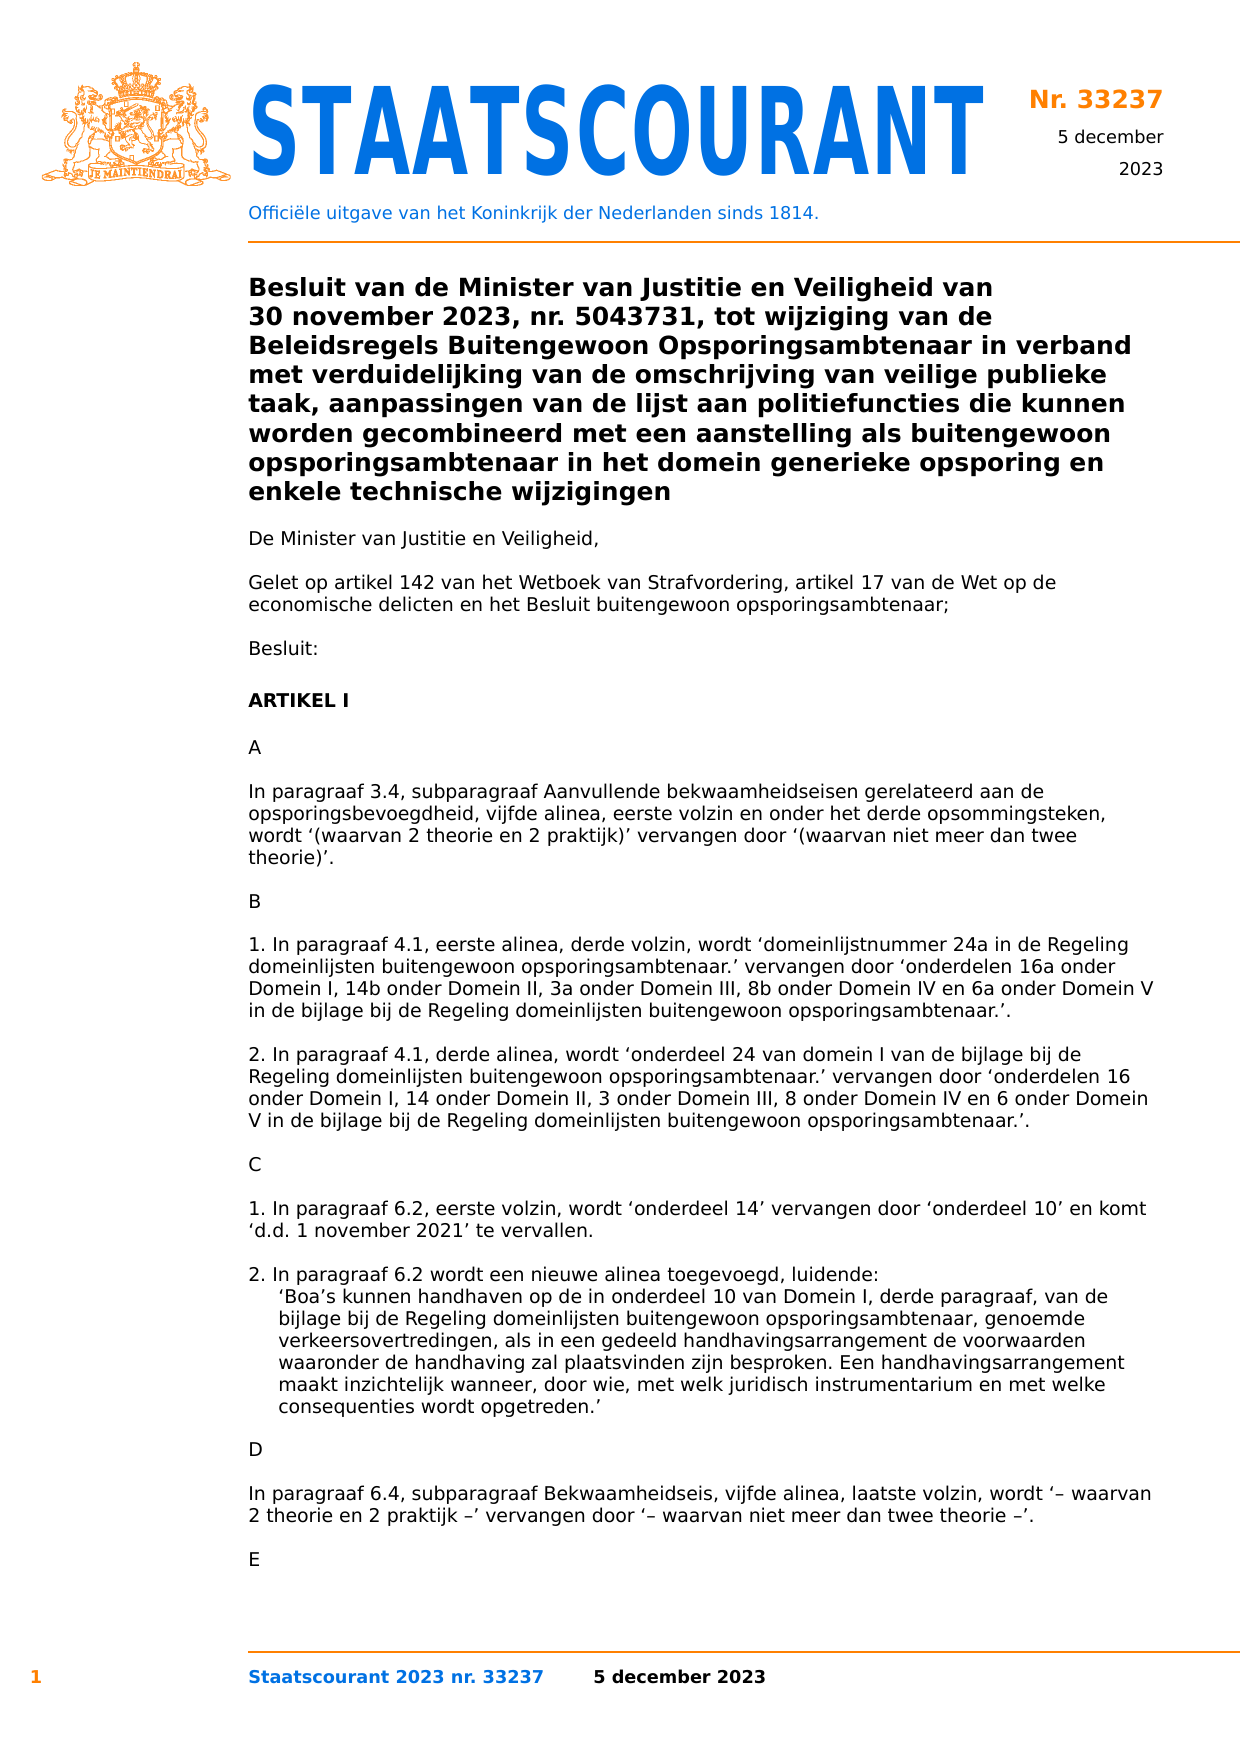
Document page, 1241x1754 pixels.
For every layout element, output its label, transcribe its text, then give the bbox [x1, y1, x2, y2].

text D [248, 1439, 1163, 1461]
text In paragraaf 6.4, subparagraaf Bekwaamheidseis, vijfde alinea, laatste volzin, wordt ‘– waarvan 2 theorie en 2 praktijk –’ vervangen door ‘– waarvan niet meer dan twee theorie –’. [248, 1483, 1163, 1527]
picture [41, 62, 231, 186]
table_cell Officiële uitgave van het Koninkrijk der Nederlanden sinds 1814. [248, 203, 1240, 241]
text Gelet op artikel 142 van het Wetboek van Strafvordering, artikel 17 van de Wet op de economische delicten en het Besluit buitengewoon opsporingsambtenaar; [248, 572, 1163, 616]
text C [248, 1154, 1163, 1176]
text 2. In paragraaf 6.2 wordt een nieuwe alinea toegevoegd, luidende: [248, 1264, 1163, 1286]
subtitle ARTIKEL I [248, 690, 1163, 712]
text 1. In paragraaf 6.2, eerste volzin, wordt ‘onderdeel 14’ vervangen door ‘onderdeel 10’ en komt ‘d.d. 1 november 2021’ te vervallen. [248, 1198, 1163, 1242]
text De Minister van Justitie en Veiligheid, [248, 528, 1163, 550]
text ‘Boa’s kunnen handhaven op de in onderdeel 10 van Domein I, derde paragraaf, van de bijlage bij de Regeling domeinlijsten buitengewoon opsporingsambtenaar, genoemde verkeersovertredingen, als in een gedeeld handhavingsarrangement de voorwaarden waaronder de handhaving zal plaatsvinden zijn besproken. Een handhavingsarrangement maakt inzichtelijk wanneer, door wie, met welk juridisch instrumentarium en met welke consequenties wordt opgetreden.’ [278, 1286, 1163, 1417]
text Besluit: [248, 638, 1163, 660]
table_header [25, 62, 248, 241]
text 2. In paragraaf 4.1, derde alinea, wordt ‘onderdeel 24 van domein I van de bijlage bij de Regeling domeinlijsten buitengewoon opsporingsambtenaar.’ vervangen door ‘onderdelen 16 onder Domein I, 14 onder Domein II, 3 onder Domein III, 8 onder Domein IV en 6 onder Domein V in de bijlage bij de Regeling domeinlijsten buitengewoon opsporingsambtenaar.’. [248, 1044, 1163, 1132]
table_cell 5 december [998, 121, 1240, 153]
text B [248, 891, 1163, 912]
text In paragraaf 3.4, subparagraaf Aanvullende bekwaamheidseisen gerelateerd aan de opsporingsbevoegdheid, vijfde alinea, eerste volzin en onder het derde opsommingsteken, wordt ‘(waarvan 2 theorie en 2 praktijk)’ vervangen door ‘(waarvan niet meer dan twee theorie)’. [248, 781, 1163, 869]
table_cell 2023 [998, 153, 1240, 203]
text A [248, 737, 1163, 759]
text 1. In paragraaf 4.1, eerste alinea, derde volzin, wordt ‘domeinlijstnummer 24a in de Regeling domeinlijsten buitengewoon opsporingsambtenaar.’ vervangen door ‘onderdelen 16a onder Domein I, 14b onder Domein II, 3a onder Domein III, 8b onder Domein IV en 6a onder Domein V in de bijlage bij de Regeling domeinlijsten buitengewoon opsporingsambtenaar.’. [248, 934, 1163, 1022]
table_header Nr. 33237 [998, 62, 1240, 121]
table_header STAATSCOURANT [248, 62, 998, 203]
text E [248, 1549, 1163, 1571]
subtitle Besluit van de Minister van Justitie en Veiligheid van 30 november 2023, nr. 5043731, tot wijziging van de Beleidsregels Buitengewoon Opsporingsambtenaar in verband met verduidelijking van de omschrijving van veilige publieke taak, aanpassingen van de lijst aan politiefuncties die kunnen worden gecombineerd met een aanstelling als buitengewoon opsporingsambtenaar in het domein generieke opsporing en enkele technische wijzigingen [248, 273, 1163, 506]
